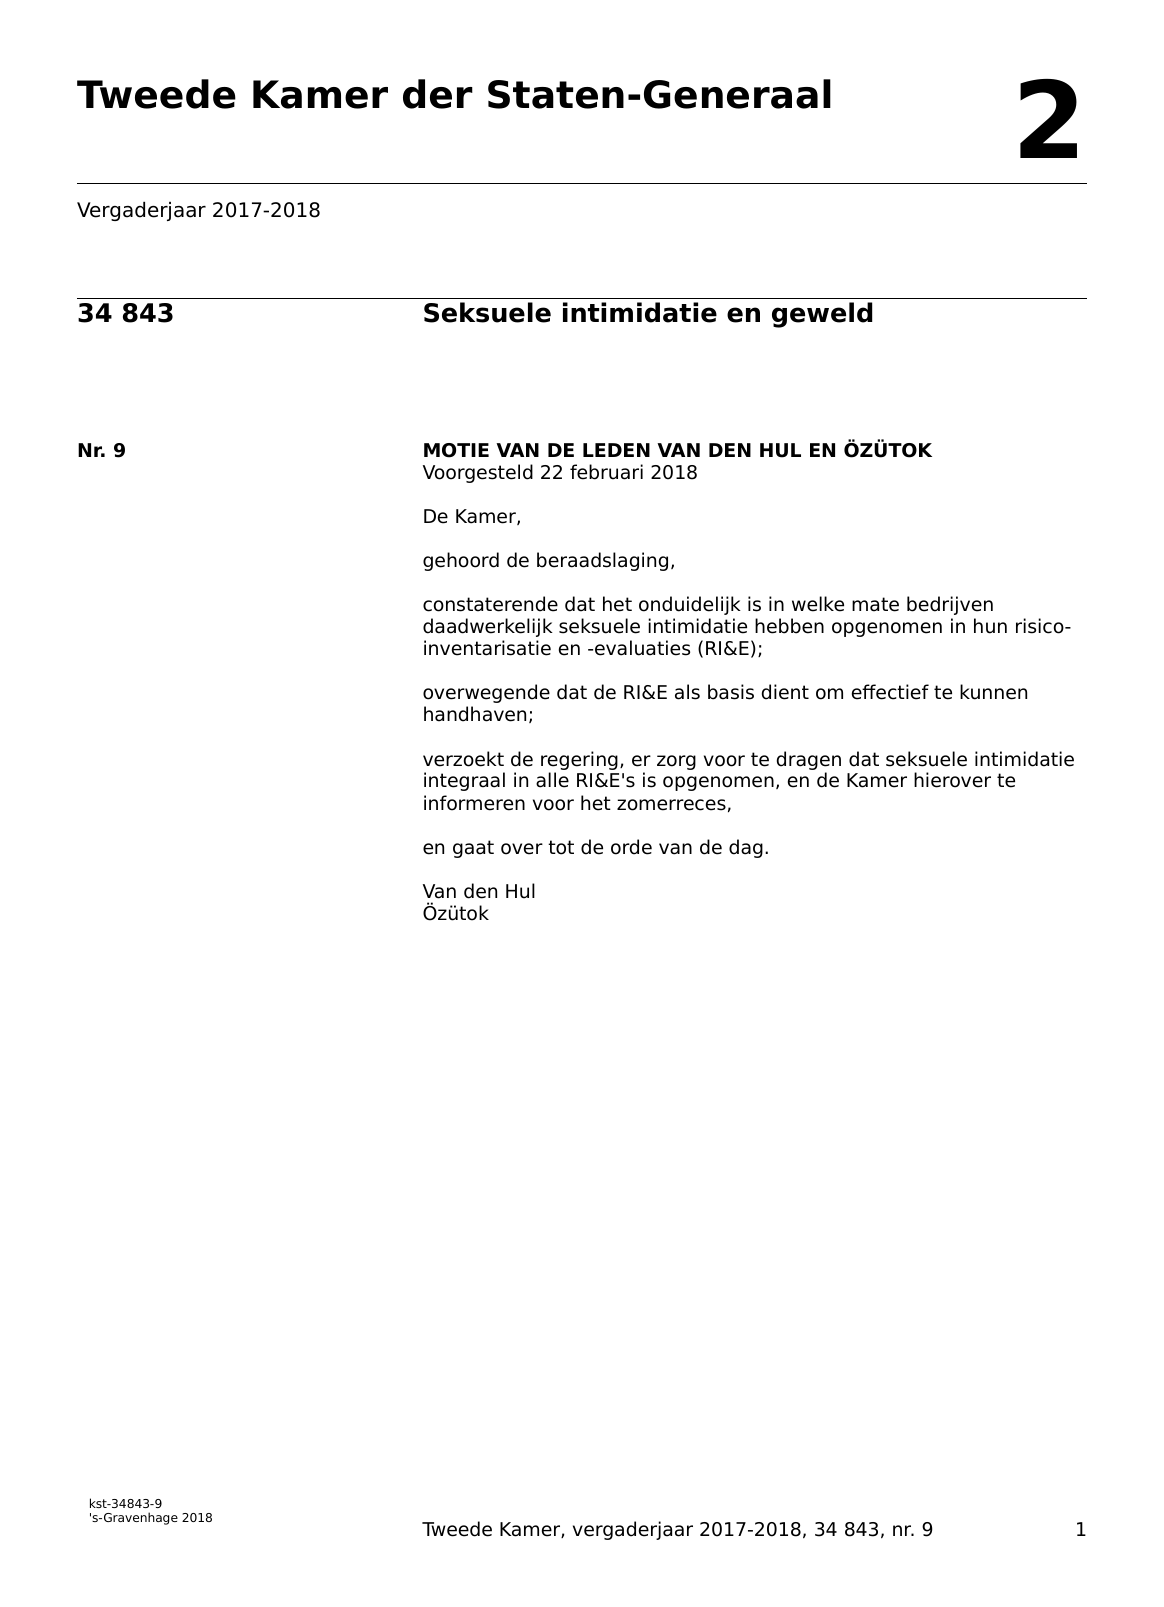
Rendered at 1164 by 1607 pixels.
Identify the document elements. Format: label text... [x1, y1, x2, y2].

text 's-Gravenhage 2018 [88, 1511, 323, 1525]
subtitle Nr. 9 MOTIE VAN DE LEDEN VAN DEN HUL EN ÖZÜTOK [77, 440, 1087, 462]
text gehoord de beraadslaging, [422, 550, 1087, 572]
text overwegende dat de RI&E als basis dient om effectief te kunnen handhaven; [422, 682, 1087, 726]
text Van den Hul [422, 881, 1087, 903]
text en gaat over tot de orde van de dag. [422, 837, 1087, 858]
text Voorgesteld 22 februari 2018 [422, 462, 1087, 484]
table_header Tweede Kamer der Staten-Generaal [77, 59, 886, 183]
text kst-34843-9 [88, 1497, 323, 1511]
text Özütok [422, 903, 1087, 925]
text De Kamer, [422, 506, 1087, 528]
text constaterende dat het onduidelijk is in welke mate bedrijven daadwerkelijk seksuele intimidatie hebben opgenomen in hun risico-inventarisatie en -evaluaties (RI&E); [422, 594, 1087, 660]
subtitle 34 843 Seksuele intimidatie en geweld [77, 299, 1087, 329]
text verzoekt de regering, er zorg voor te dragen dat seksuele intimidatie integraal in alle RI&E's is opgenomen, en de Kamer hierover te informeren voor het zomerreces, [422, 748, 1087, 814]
table_cell Vergaderjaar 2017-2018 [77, 184, 1087, 298]
table_header 2 [886, 59, 1087, 183]
